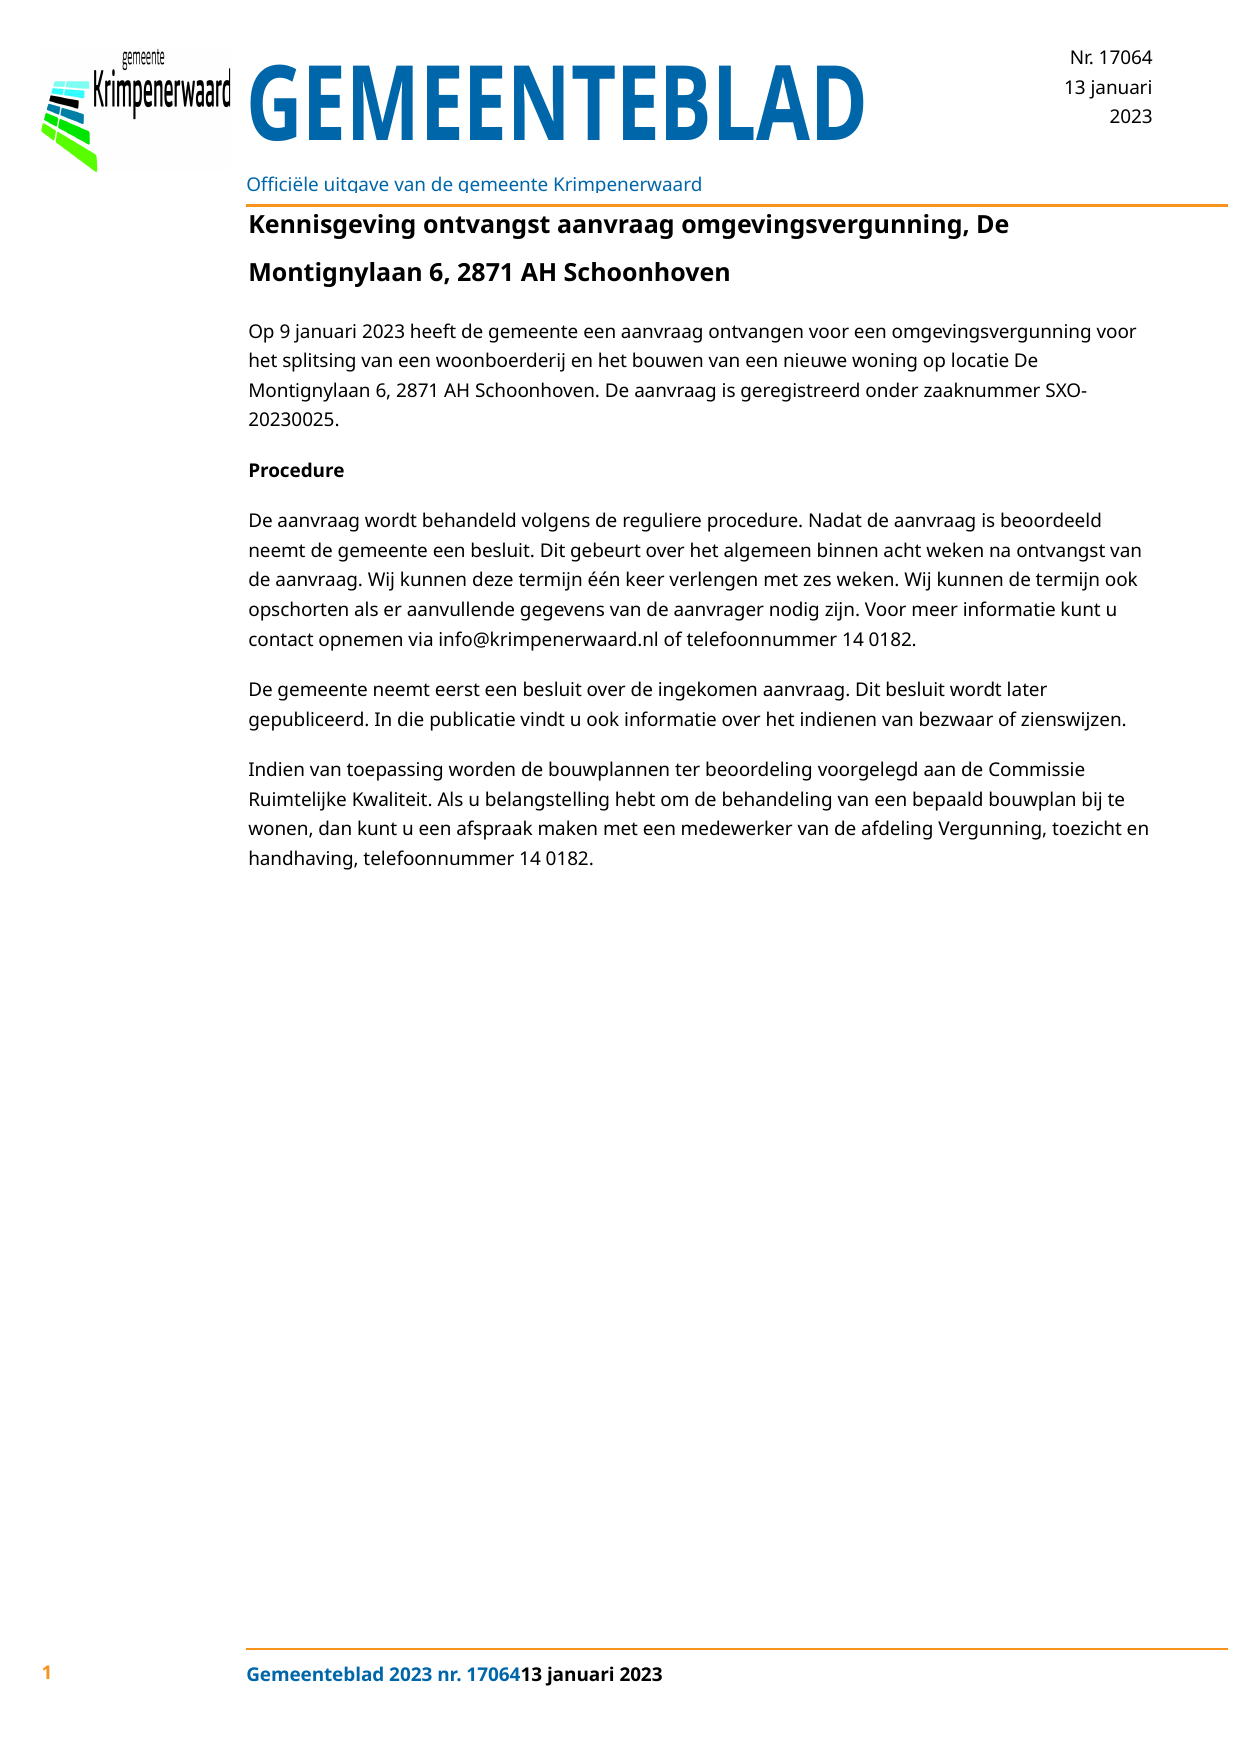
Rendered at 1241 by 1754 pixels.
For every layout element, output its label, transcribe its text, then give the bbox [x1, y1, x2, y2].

text De gemeente neemt eerst een besluit over de ingekomen aanvraag. Dit besluit wordt later gepubliceerd. In die publicatie vindt u ook informatie over het indienen van bezwaar of zienswijzen. [248, 676, 1152, 732]
picture [41, 47, 231, 172]
text Procedure [248, 457, 1152, 483]
text Indien van toepassing worden de bouwplannen ter beoordeling voorgelegd aan de Commissie Ruimtelijke Kwaliteit. Als u belangstelling hebt om de behandeling van een bepaald bouwplan bij te wonen, dan kunt u een afspraak maken met een medewerker van de afdeling Vergunning, toezicht en handhaving, telefoonnummer 14 0182. [248, 756, 1152, 871]
text Kennisgeving ontvangst aanvraag omgevingsvergunning, De Montignylaan 6, 2871 AH Schoonhoven [248, 207, 1152, 288]
text De aanvraag wordt behandeld volgens de reguliere procedure. Nadat de aanvraag is beoordeeld neemt de gemeente een besluit. Dit gebeurt over het algemeen binnen acht weken na ontvangst van de aanvraag. Wij kunnen deze termijn één keer verlengen met zes weken. Wij kunnen de termijn ook opschorten als er aanvullende gegevens van de aanvrager nodig zijn. Voor meer informatie kunt u contact opnemen via info@krimpenerwaard.nl of telefoonnummer 14 0182. [248, 507, 1152, 652]
text Op 9 januari 2023 heeft de gemeente een aanvraag ontvangen voor een omgevingsvergunning voor het splitsing van een woonboerderij en het bouwen van een nieuwe woning op locatie De Montignylaan 6, 2871 AH Schoonhoven. De aanvraag is geregistreerd onder zaaknummer SXO-20230025. [248, 318, 1152, 432]
